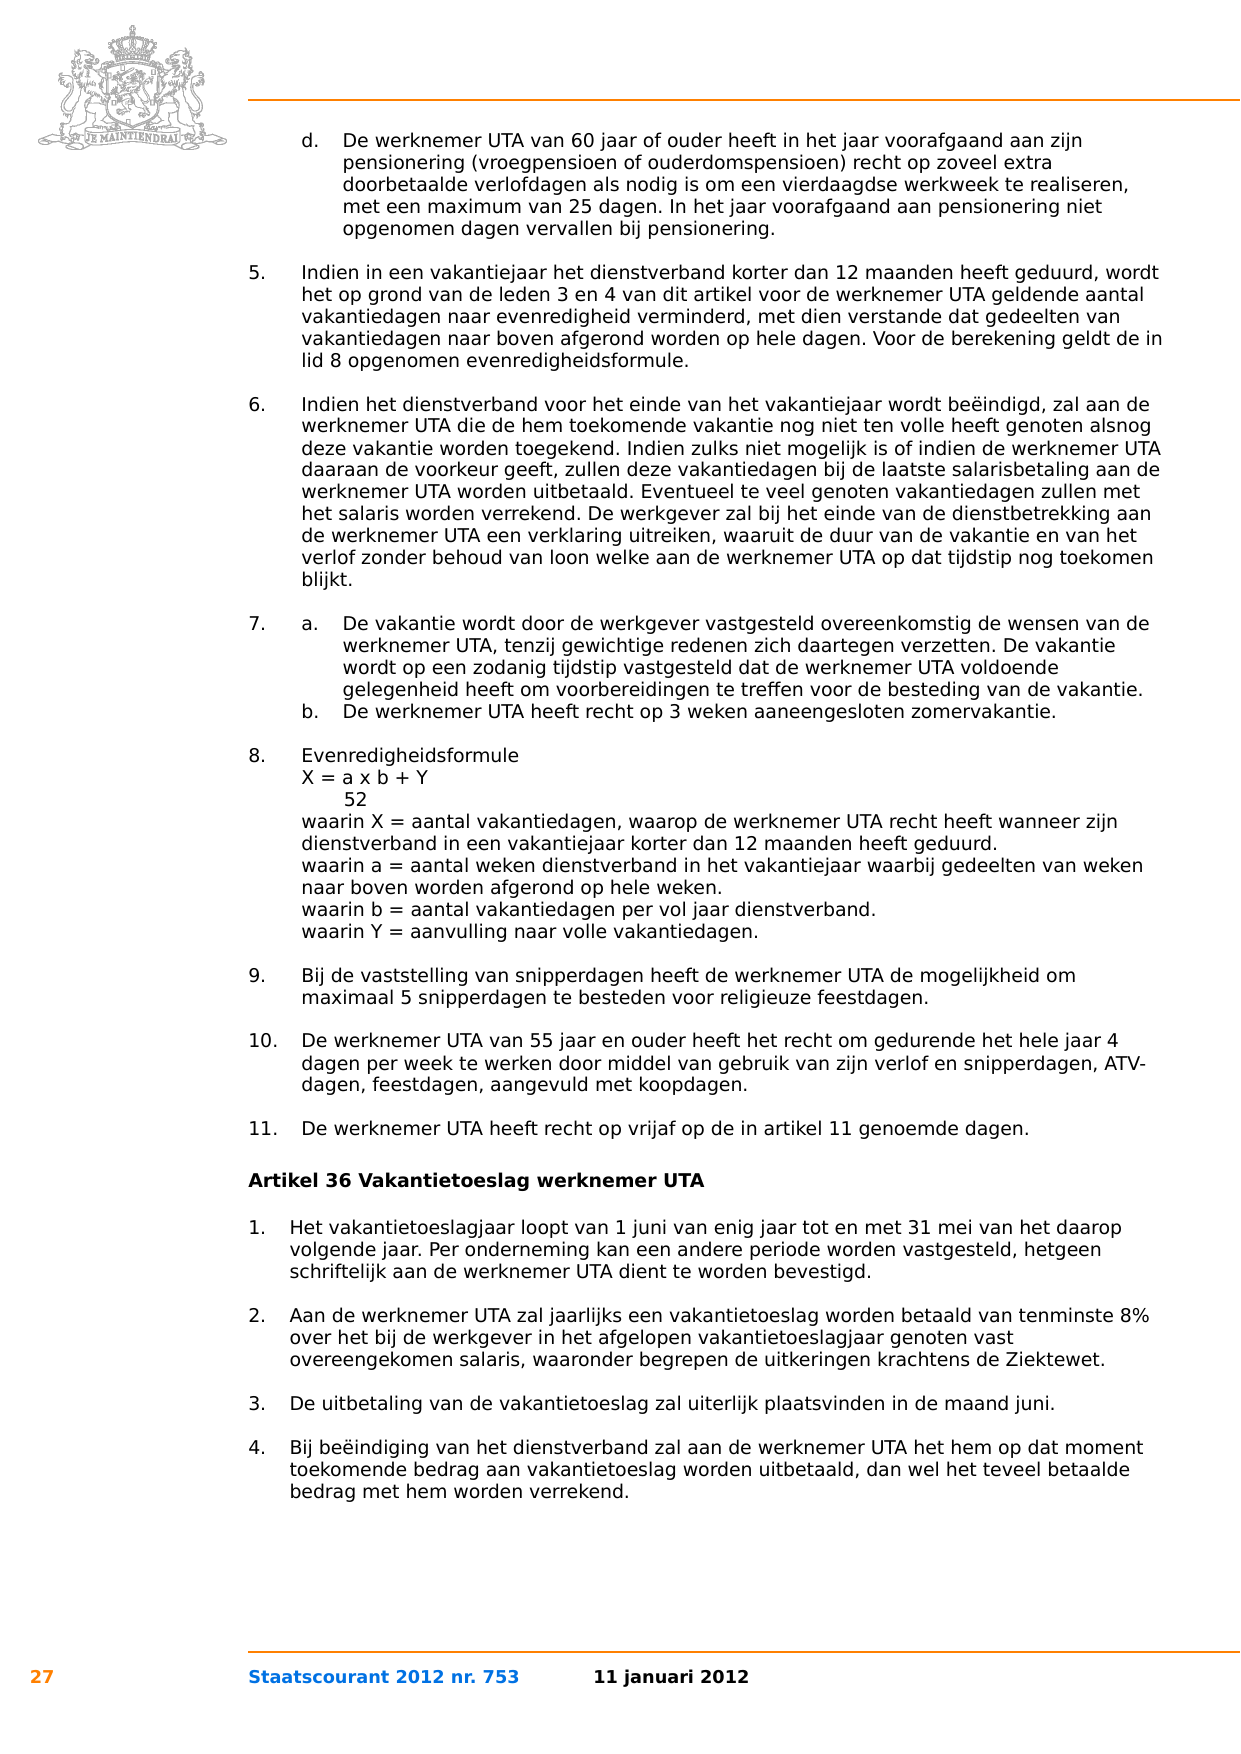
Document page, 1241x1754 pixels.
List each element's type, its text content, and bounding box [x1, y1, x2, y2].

subtitle Artikel 36 Vakantietoeslag werknemer UTA [248, 1170, 1163, 1192]
text 9. Bij de vaststelling van snipperdagen heeft de werknemer UTA de mogelijkheid om maximaal 5 snipperdagen te besteden voor religieuze feestdagen. [248, 964, 1163, 1008]
text 6. Indien het dienstverband voor het einde van het vakantiejaar wordt beëindigd, zal aan de werknemer UTA die de hem toekomende vakantie nog niet ten volle heeft genoten alsnog deze vakantie worden toegekend. Indien zulks niet mogelijk is of indien de werknemer UTA daaraan de voorkeur geeft, zullen deze vakantiedagen bij de laatste salarisbetaling aan de werknemer UTA worden uitbetaald. Eventueel te veel genoten vakantiedagen zullen met het salaris worden verrekend. De werkgever zal bij het einde van de dienstbetrekking aan de werknemer UTA een verklaring uitreiken, waaruit de duur van de vakantie en van het verlof zonder behoud van loon welke aan de werknemer UTA op dat tijdstip nog toekomen blijkt. [248, 393, 1163, 591]
picture [38, 25, 227, 150]
text 1. Het vakantietoeslagjaar loopt van 1 juni van enig jaar tot en met 31 mei van het daarop volgende jaar. Per onderneming kan een andere periode worden vastgesteld, hetgeen schriftelijk aan de werknemer UTA dient te worden bevestigd. [248, 1217, 1163, 1283]
text 11. De werknemer UTA heeft recht op vrijaf op de in artikel 11 genoemde dagen. [248, 1118, 1163, 1140]
text 8. Evenredigheidsformule [248, 745, 1163, 767]
text waarin Y = aanvulling naar volle vakantiedagen. [301, 921, 1163, 943]
text 10. De werknemer UTA van 55 jaar en ouder heeft het recht om gedurende het hele jaar 4 dagen per week te werken door middel van gebruik van zijn verlof en snipperdagen, ATV-dagen, feestdagen, aangevuld met koopdagen. [248, 1030, 1163, 1096]
text X = a x b + Y [301, 767, 1163, 789]
text 4. Bij beëindiging van het dienstverband zal aan de werknemer UTA het hem op dat moment toekomende bedrag aan vakantietoeslag worden uitbetaald, dan wel het teveel betaalde bedrag met hem worden verrekend. [248, 1437, 1163, 1503]
text 2. Aan de werknemer UTA zal jaarlijks een vakantietoeslag worden betaald van tenminste 8% over het bij de werkgever in het afgelopen vakantietoeslagjaar genoten vast overeengekomen salaris, waaronder begrepen de uitkeringen krachtens de Ziektewet. [248, 1305, 1163, 1371]
text 5. Indien in een vakantiejaar het dienstverband korter dan 12 maanden heeft geduurd, wordt het op grond van de leden 3 en 4 van dit artikel voor de werknemer UTA geldende aantal vakantiedagen naar evenredigheid verminderd, met dien verstande dat gedeelten van vakantiedagen naar boven afgerond worden op hele dagen. Voor de berekening geldt de in lid 8 opgenomen evenredigheidsformule. [248, 262, 1163, 372]
text waarin a = aantal weken dienstverband in het vakantiejaar waarbij gedeelten van weken naar boven worden afgerond op hele weken. [301, 855, 1163, 899]
text waarin b = aantal vakantiedagen per vol jaar dienstverband. [301, 899, 1163, 921]
text 52 [301, 789, 1163, 811]
text waarin X = aantal vakantiedagen, waarop de werknemer UTA recht heeft wanneer zijn dienstverband in een vakantiejaar korter dan 12 maanden heeft geduurd. [301, 811, 1163, 855]
text b. De werknemer UTA heeft recht op 3 weken aaneengesloten zomervakantie. [301, 701, 1163, 723]
text 3. De uitbetaling van de vakantietoeslag zal uiterlijk plaatsvinden in de maand juni. [248, 1393, 1163, 1415]
text d. De werknemer UTA van 60 jaar of ouder heeft in het jaar voorafgaand aan zijn pensionering (vroegpensioen of ouderdomspensioen) recht op zoveel extra doorbetaalde verlofdagen als nodig is om een vierdaagdse werkweek te realiseren, met een maximum van 25 dagen. In het jaar voorafgaand aan pensionering niet opgenomen dagen vervallen bij pensionering. [301, 130, 1163, 240]
text 7. a. De vakantie wordt door de werkgever vastgesteld overeenkomstig de wensen van de werknemer UTA, tenzij gewichtige redenen zich daartegen verzetten. De vakantie wordt op een zodanig tijdstip vastgesteld dat de werknemer UTA voldoende gelegenheid heeft om voorbereidingen te treffen voor de besteding van de vakantie. [248, 613, 1163, 701]
